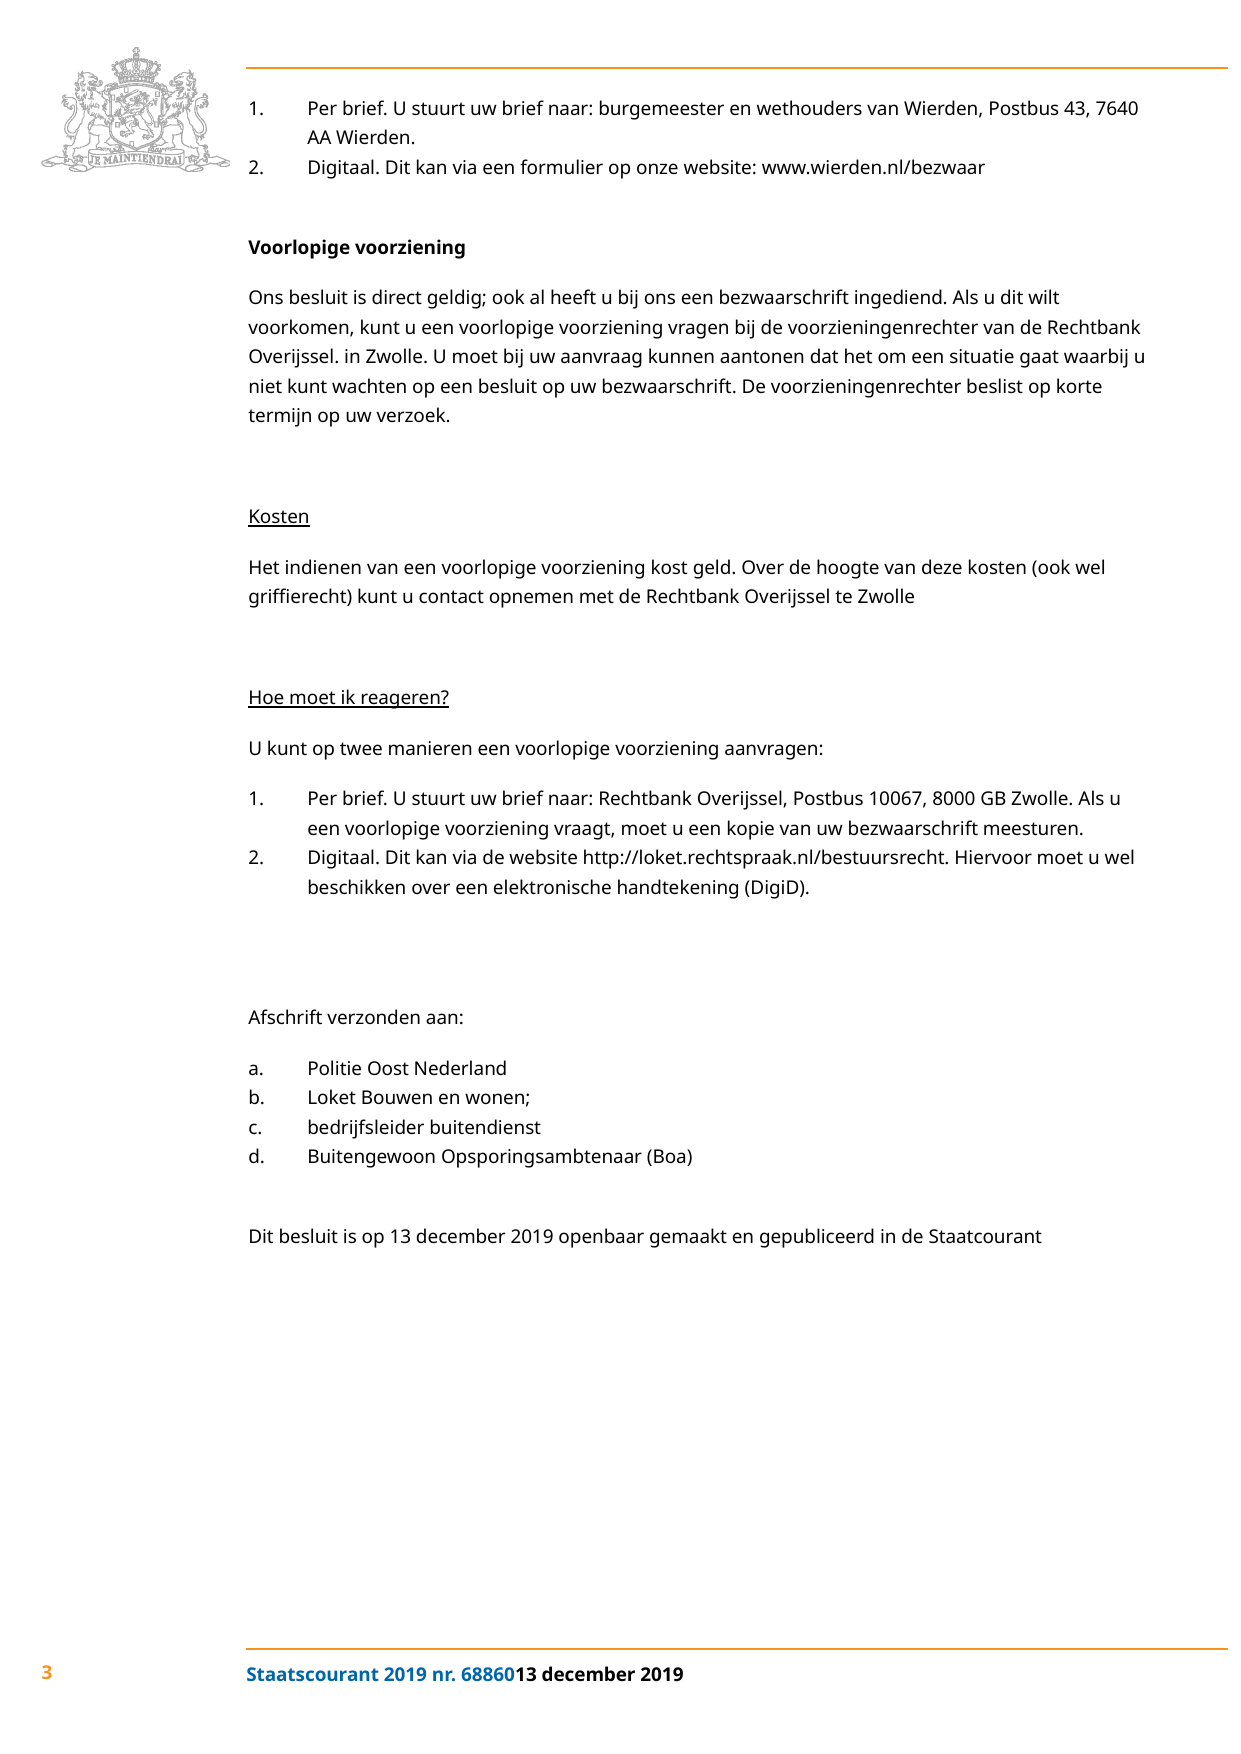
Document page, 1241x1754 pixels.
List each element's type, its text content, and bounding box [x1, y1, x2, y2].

text U kunt op twee manieren een voorlopige voorziening aanvragen: [248, 735, 1152, 761]
text Hoe moet ik reageren? [248, 684, 1152, 710]
text Afschrift verzonden aan: [248, 1004, 1152, 1030]
picture [41, 47, 231, 172]
list Per brief. U stuurt uw brief naar: Rechtbank Overijssel, Postbus 10067, 8000 GB Zwolle. Als u een voorlopige voorziening vraagt, moet u een kopie van uw bezwaarschrift meesturen. [248, 785, 1152, 841]
text Ons besluit is direct geldig; ook al heeft u bij ons een bezwaarschrift ingediend. Als u dit wilt voorkomen, kunt u een voorlopige voorziening vragen bij de voorzieningenrechter van de Rechtbank Overijssel. in Zwolle. U moet bij uw aanvraag kunnen aantonen dat het om een situatie gaat waarbij u niet kunt wachten op een besluit op uw bezwaarschrift. De voorzieningenrechter beslist op korte termijn op uw verzoek. [248, 284, 1152, 428]
list Digitaal. Dit kan via de website http://loket.rechtspraak.nl/bestuursrecht. Hiervoor moet u wel beschikken over een elektronische handtekening (DigiD). [248, 844, 1152, 900]
list Loket Bouwen en wonen; [248, 1084, 1152, 1110]
list Politie Oost Nederland [248, 1055, 1152, 1081]
list Per brief. U stuurt uw brief naar: burgemeester en wethouders van Wierden, Postbus 43, 7640 AA Wierden. [248, 95, 1152, 150]
text Het indienen van een voorlopige voorziening kost geld. Over de hoogte van deze kosten (ook wel griffierecht) kunt u contact opnemen met de Rechtbank Overijssel te Zwolle [248, 554, 1152, 609]
list Digitaal. Dit kan via een formulier op onze website: www.wierden.nl/bezwaar [248, 154, 1152, 180]
list bedrijfsleider buitendienst [248, 1114, 1152, 1140]
text Kosten [248, 503, 1152, 529]
text Voorlopige voorziening [248, 234, 1152, 260]
text Dit besluit is op 13 december 2019 openbaar gemaakt en gepubliceerd in de Staatcourant [248, 1223, 1152, 1249]
list Buitengewoon Opsporingsambtenaar (Boa) [248, 1143, 1152, 1169]
